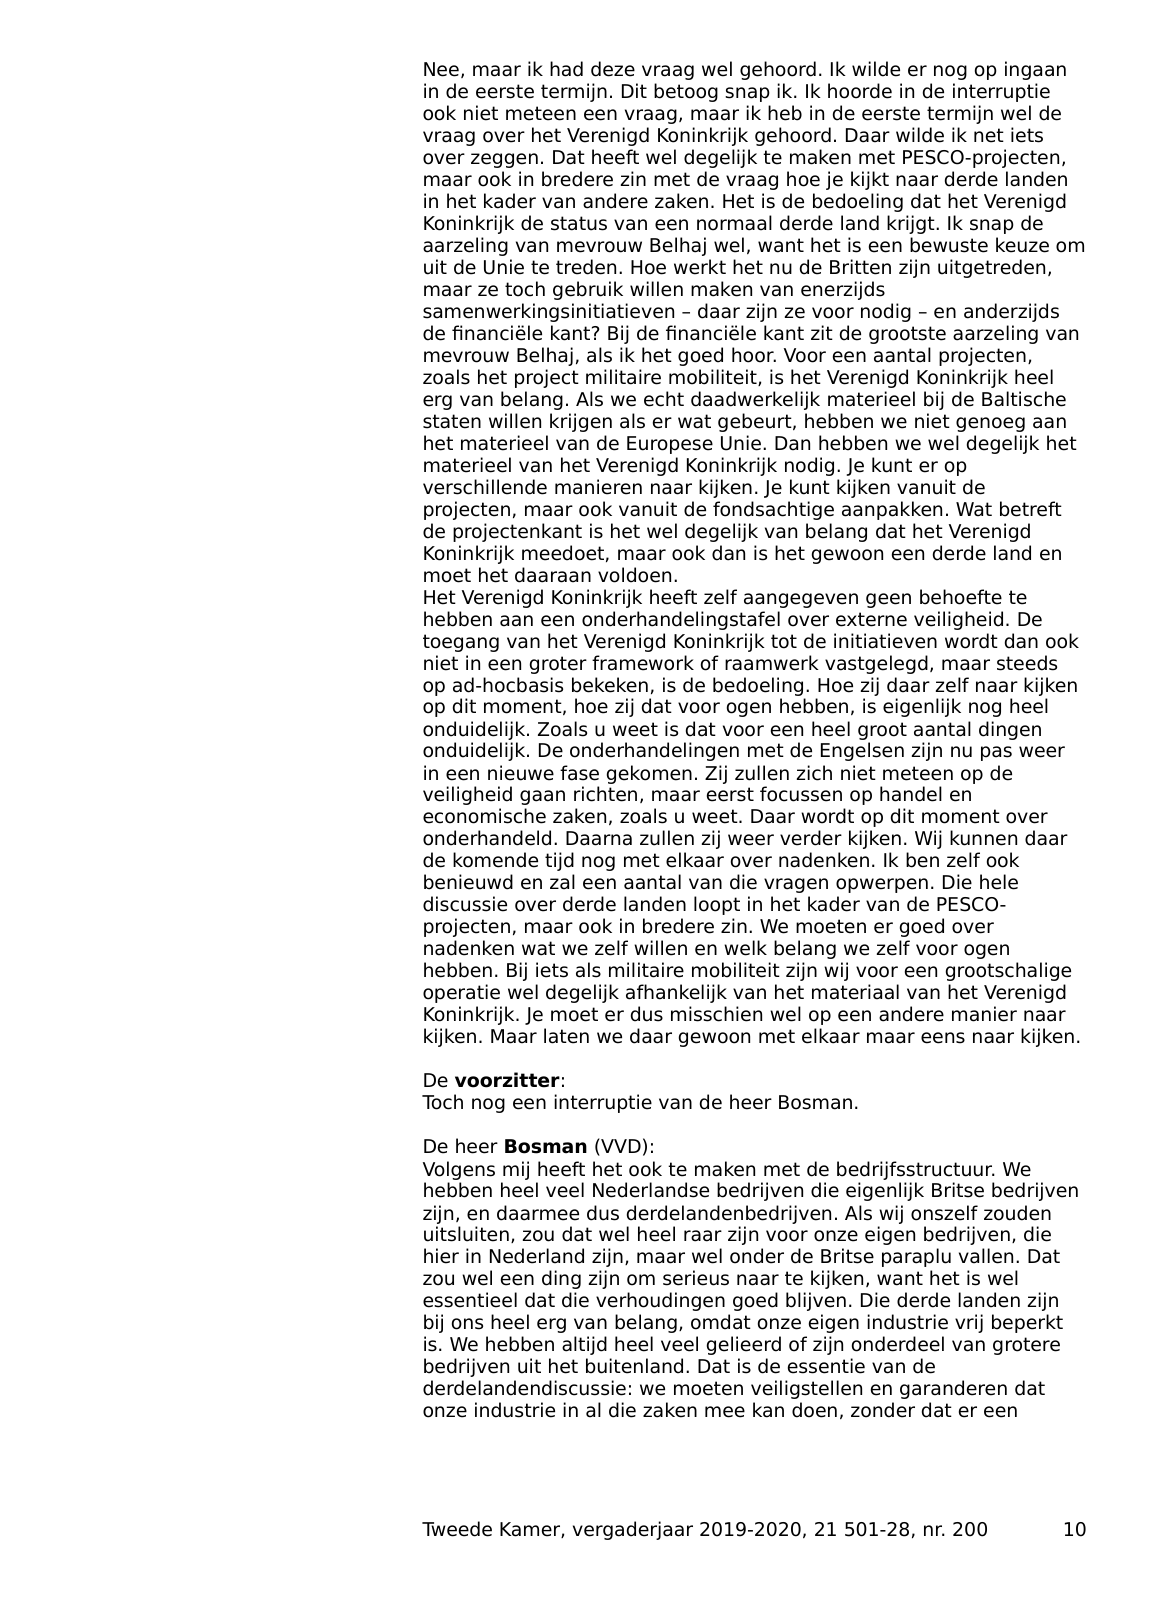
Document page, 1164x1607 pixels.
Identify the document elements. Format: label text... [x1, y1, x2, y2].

text Het Verenigd Koninkrijk heeft zelf aangegeven geen behoefte te hebben aan een onderhandelingstafel over externe veiligheid. De toegang van het Verenigd Koninkrijk tot de initiatieven wordt dan ook niet in een groter framework of raamwerk vastgelegd, maar steeds op ad-hocbasis bekeken, is de bedoeling. Hoe zij daar zelf naar kijken op dit moment, hoe zij dat voor ogen hebben, is eigenlijk nog heel onduidelijk. Zoals u weet is dat voor een heel groot aantal dingen onduidelijk. De onderhandelingen met de Engelsen zijn nu pas weer in een nieuwe fase gekomen. Zij zullen zich niet meteen op de veiligheid gaan richten, maar eerst focussen op handel en economische zaken, zoals u weet. Daar wordt op dit moment over onderhandeld. Daarna zullen zij weer verder kijken. Wij kunnen daar de komende tijd nog met elkaar over nadenken. Ik ben zelf ook benieuwd en zal een aantal van die vragen opwerpen. Die hele discussie over derde landen loopt in het kader van de PESCO-projecten, maar ook in bredere zin. We moeten er goed over nadenken wat we zelf willen en welk belang we zelf voor ogen hebben. Bij iets als militaire mobiliteit zijn wij voor een grootschalige operatie wel degelijk afhankelijk van het materiaal van het Verenigd Koninkrijk. Je moet er dus misschien wel op een andere manier naar kijken. Maar laten we daar gewoon met elkaar maar eens naar kijken. [422, 587, 1087, 1048]
text De voorzitter: [422, 1070, 1087, 1092]
text De heer Bosman (VVD): [422, 1136, 1087, 1158]
text Nee, maar ik had deze vraag wel gehoord. Ik wilde er nog op ingaan in de eerste termijn. Dit betoog snap ik. Ik hoorde in de interruptie ook niet meteen een vraag, maar ik heb in de eerste termijn wel de vraag over het Verenigd Koninkrijk gehoord. Daar wilde ik net iets over zeggen. Dat heeft wel degelijk te maken met PESCO-projecten, maar ook in bredere zin met de vraag hoe je kijkt naar derde landen in het kader van andere zaken. Het is de bedoeling dat het Verenigd Koninkrijk de status van een normaal derde land krijgt. Ik snap de aarzeling van mevrouw Belhaj wel, want het is een bewuste keuze om uit de Unie te treden. Hoe werkt het nu de Britten zijn uitgetreden, maar ze toch gebruik willen maken van enerzijds samenwerkingsinitiatieven – daar zijn ze voor nodig – en anderzijds de financiële kant? Bij de financiële kant zit de grootste aarzeling van mevrouw Belhaj, als ik het goed hoor. Voor een aantal projecten, zoals het project militaire mobiliteit, is het Verenigd Koninkrijk heel erg van belang. Als we echt daadwerkelijk materieel bij de Baltische staten willen krijgen als er wat gebeurt, hebben we niet genoeg aan het materieel van de Europese Unie. Dan hebben we wel degelijk het materieel van het Verenigd Koninkrijk nodig. Je kunt er op verschillende manieren naar kijken. Je kunt kijken vanuit de projecten, maar ook vanuit de fondsachtige aanpakken. Wat betreft de projectenkant is het wel degelijk van belang dat het Verenigd Koninkrijk meedoet, maar ook dan is het gewoon een derde land en moet het daaraan voldoen. [422, 59, 1087, 587]
text Volgens mij heeft het ook te maken met de bedrijfsstructuur. We hebben heel veel Nederlandse bedrijven die eigenlijk Britse bedrijven zijn, en daarmee dus derdelandenbedrijven. Als wij onszelf zouden uitsluiten, zou dat wel heel raar zijn voor onze eigen bedrijven, die hier in Nederland zijn, maar wel onder de Britse paraplu vallen. Dat zou wel een ding zijn om serieus naar te kijken, want het is wel essentieel dat die verhoudingen goed blijven. Die derde landen zijn bij ons heel erg van belang, omdat onze eigen industrie vrij beperkt is. We hebben altijd heel veel gelieerd of zijn onderdeel van grotere bedrijven uit het buitenland. Dat is de essentie van de derdelandendiscussie: we moeten veiligstellen en garanderen dat onze industrie in al die zaken mee kan doen, zonder dat er een [422, 1158, 1087, 1422]
text Toch nog een interruptie van de heer Bosman. [422, 1092, 1087, 1114]
